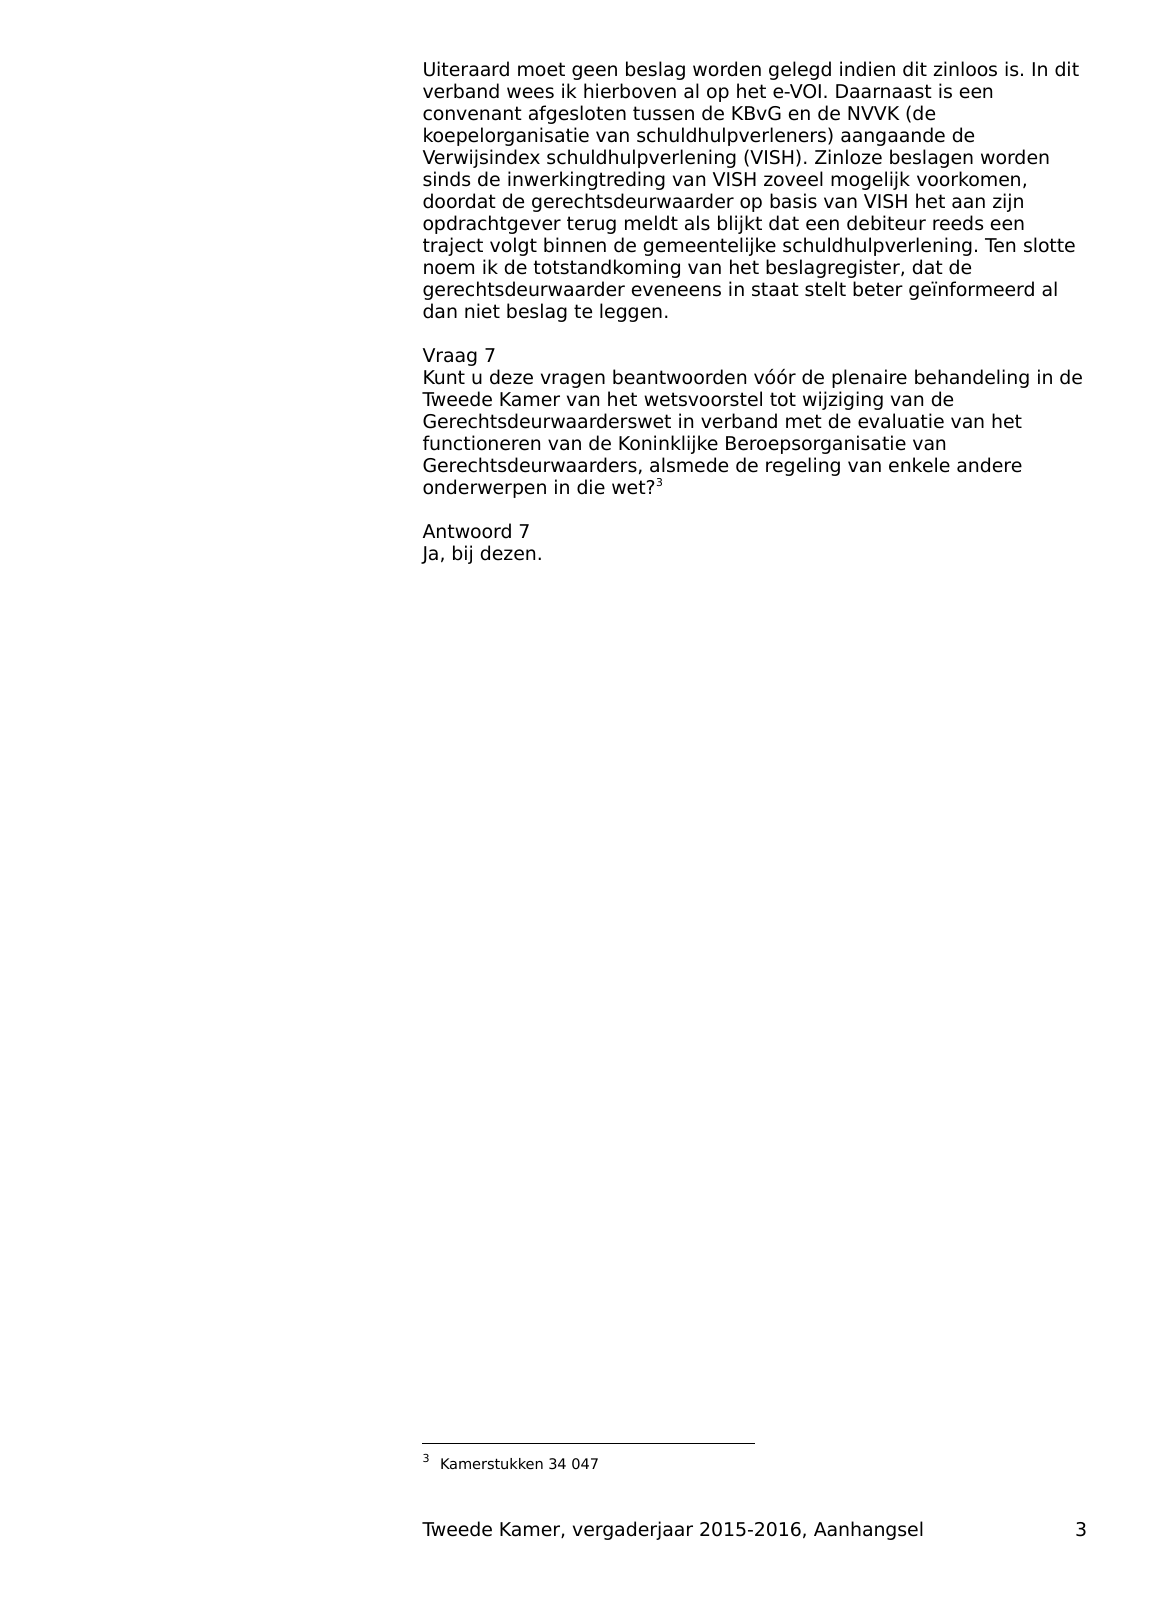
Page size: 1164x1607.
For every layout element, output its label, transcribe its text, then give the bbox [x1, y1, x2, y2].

text Vraag 7 [422, 345, 1087, 367]
text Ja, bij dezen. [422, 543, 1087, 565]
text Antwoord 7 [422, 521, 1087, 543]
text Kunt u deze vragen beantwoorden vóór de plenaire behandeling in de Tweede Kamer van het wetsvoorstel tot wijziging van de Gerechtsdeurwaarderswet in verband met de evaluatie van het functioneren van de Koninklijke Beroepsorganisatie van Gerechtsdeurwaarders, alsmede de regeling van enkele andere onderwerpen in die wet? [422, 367, 1087, 499]
text Kamerstukken 34 047 [422, 1452, 1087, 1474]
text Uiteraard moet geen beslag worden gelegd indien dit zinloos is. In dit verband wees ik hierboven al op het e-VOI. Daarnaast is een convenant afgesloten tussen de KBvG en de NVVK (de koepelorganisatie van schuldhulpverleners) aangaande de Verwijsindex schuldhulpverlening (VISH). Zinloze beslagen worden sinds de inwerkingtreding van VISH zoveel mogelijk voorkomen, doordat de gerechtsdeurwaarder op basis van VISH het aan zijn opdrachtgever terug meldt als blijkt dat een debiteur reeds een traject volgt binnen de gemeentelijke schuldhulpverlening. Ten slotte noem ik de totstandkoming van het beslagregister, dat de gerechtsdeurwaarder eveneens in staat stelt beter geïnformeerd al dan niet beslag te leggen. [422, 59, 1087, 323]
